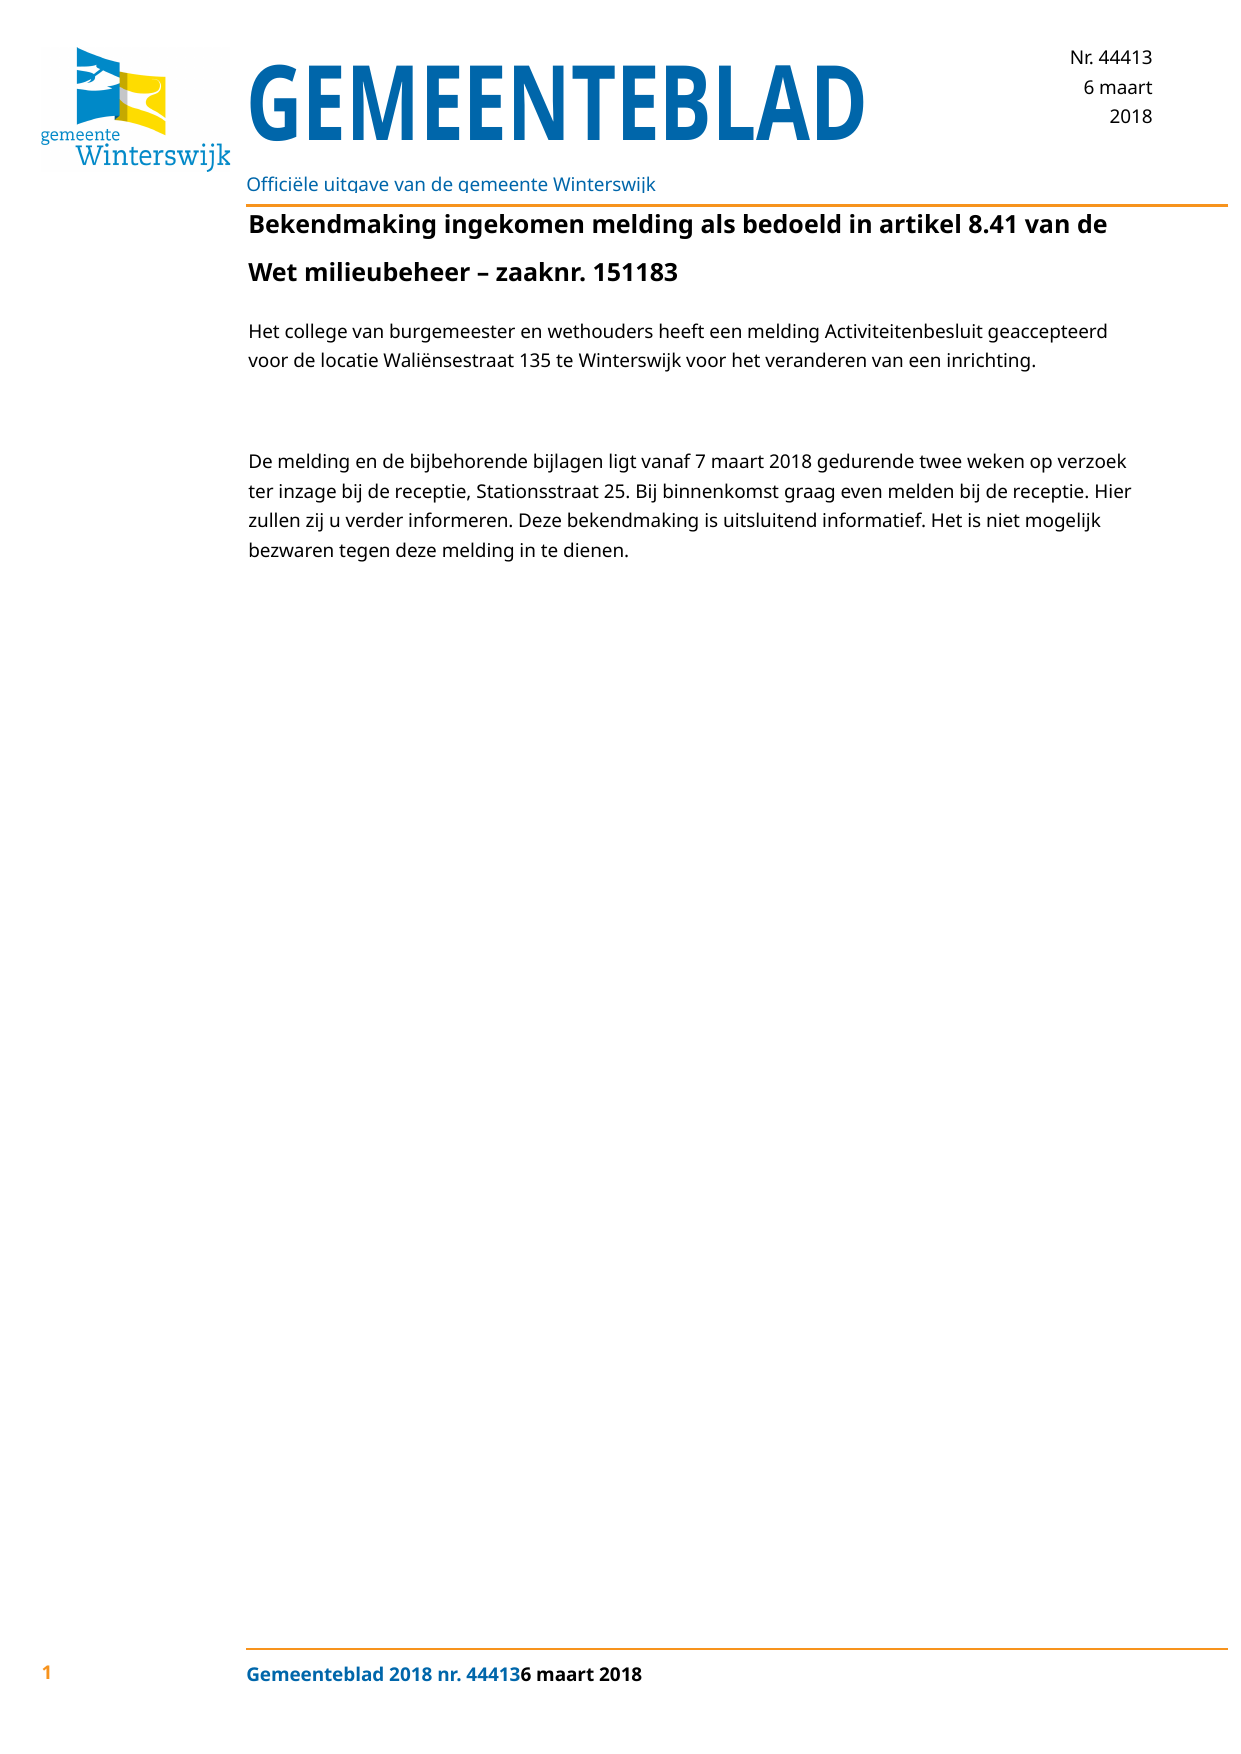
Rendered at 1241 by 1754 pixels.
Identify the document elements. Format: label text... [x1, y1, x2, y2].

text Het college van burgemeester en wethouders heeft een melding Activiteitenbesluit geaccepteerd voor de locatie Waliënsestraat 135 te Winterswijk voor het veranderen van een inrichting. [248, 318, 1152, 373]
text Bekendmaking ingekomen melding als bedoeld in artikel 8.41 van de Wet milieubeheer – zaaknr. 151183 [248, 207, 1152, 288]
picture [225, 153, 231, 162]
text De melding en de bijbehorende bijlagen ligt vanaf 7 maart 2018 gedurende twee weken op verzoek ter inzage bij de receptie, Stationsstraat 25. Bij binnenkomst graag even melden bij de receptie. Hier zullen zij u verder informeren. Deze bekendmaking is uitsluitend informatief. Het is niet mogelijk bezwaren tegen deze melding in te dienen. [248, 448, 1152, 563]
picture [41, 47, 231, 172]
